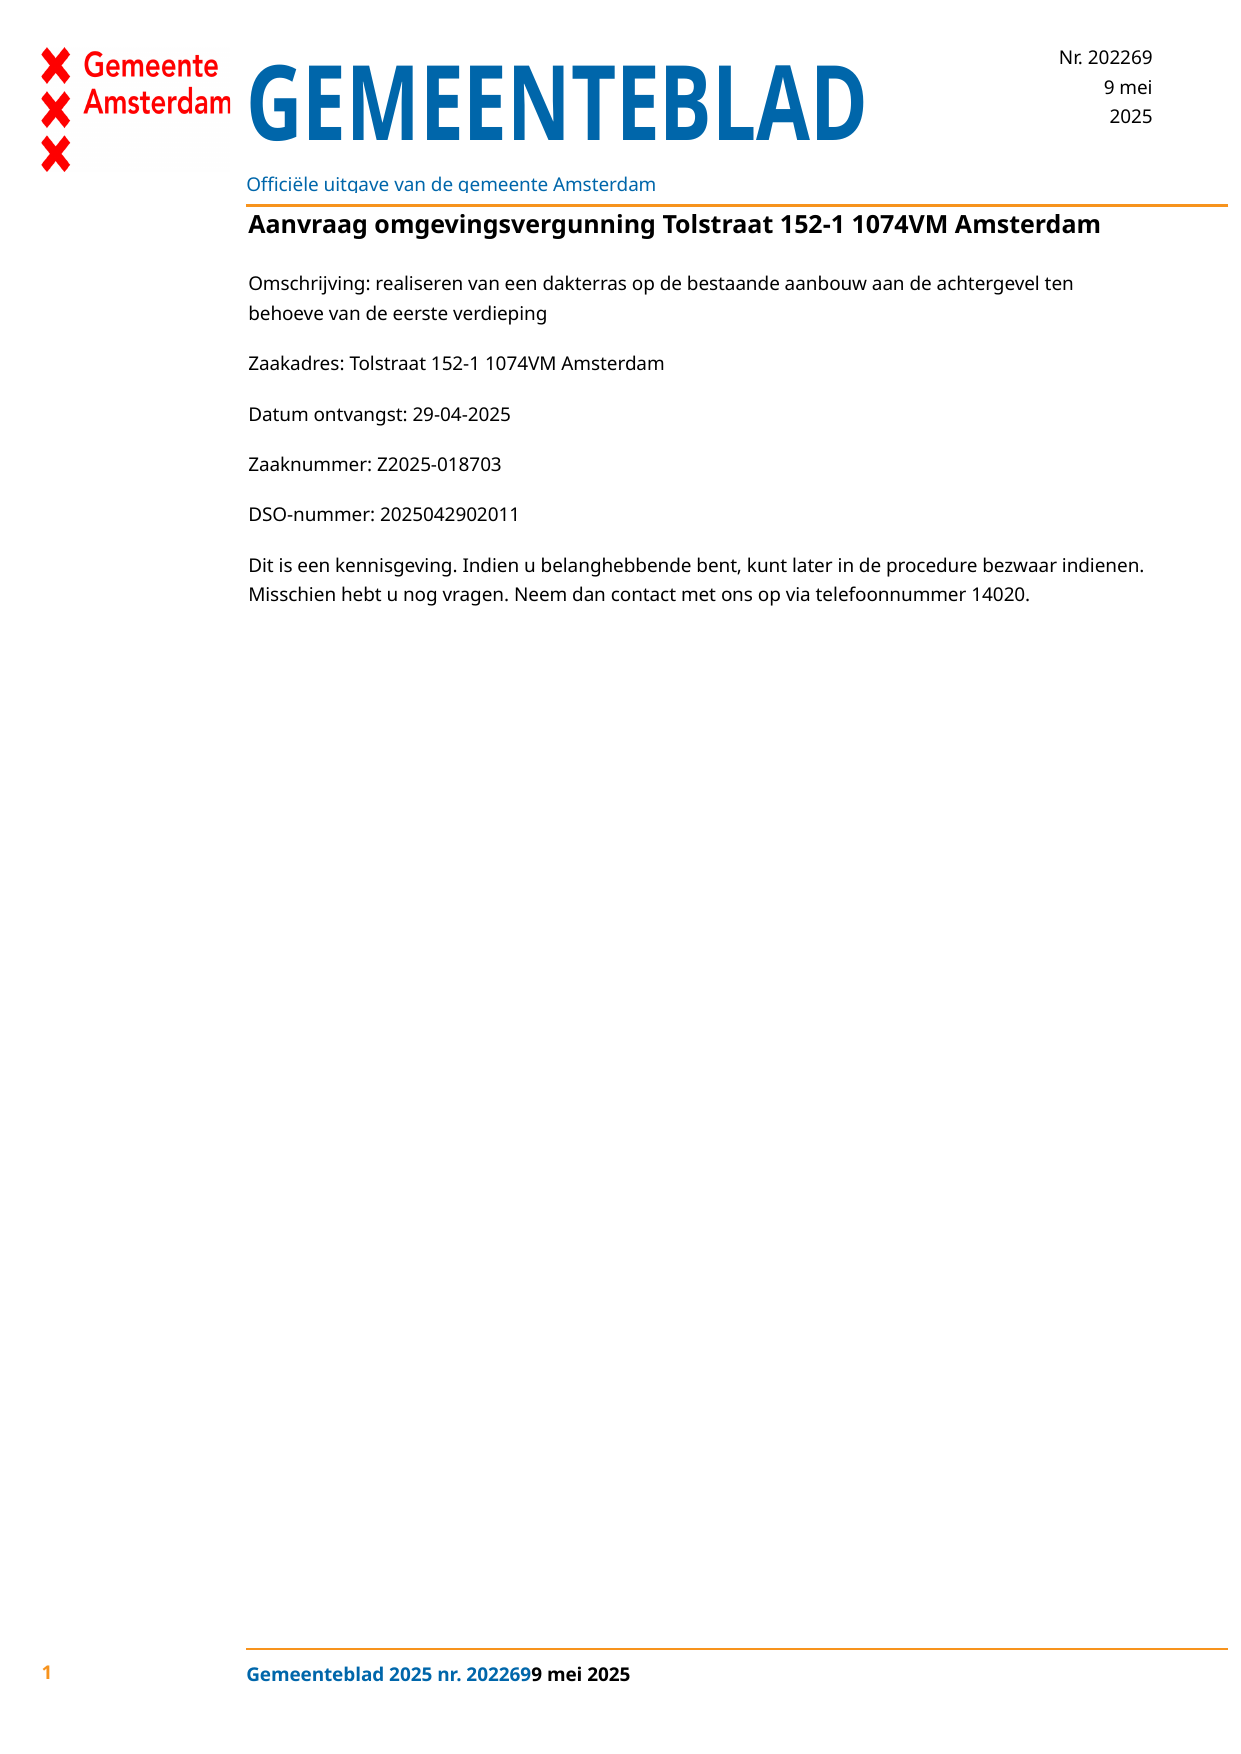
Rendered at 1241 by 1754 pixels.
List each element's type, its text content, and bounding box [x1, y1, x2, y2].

text Datum ontvangst: 29-04-2025 [248, 401, 1152, 426]
text Omschrijving: realiseren van een dakterras op de bestaande aanbouw aan de achtergevel ten behoeve van de eerste verdieping [248, 270, 1152, 326]
text Zaaknummer: Z2025-018703 [248, 451, 1152, 477]
text Zaakadres: Tolstraat 152-1 1074VM Amsterdam [248, 350, 1152, 376]
text DSO-nummer: 2025042902011 [248, 502, 1152, 527]
picture [41, 47, 231, 172]
text Aanvraag omgevingsvergunning Tolstraat 152-1 1074VM Amsterdam [248, 207, 1152, 241]
text Dit is een kennisgeving. Indien u belanghebbende bent, kunt later in de procedure bezwaar indienen. Misschien hebt u nog vragen. Neem dan contact met ons op via telefoonnummer 14020. [248, 552, 1152, 607]
